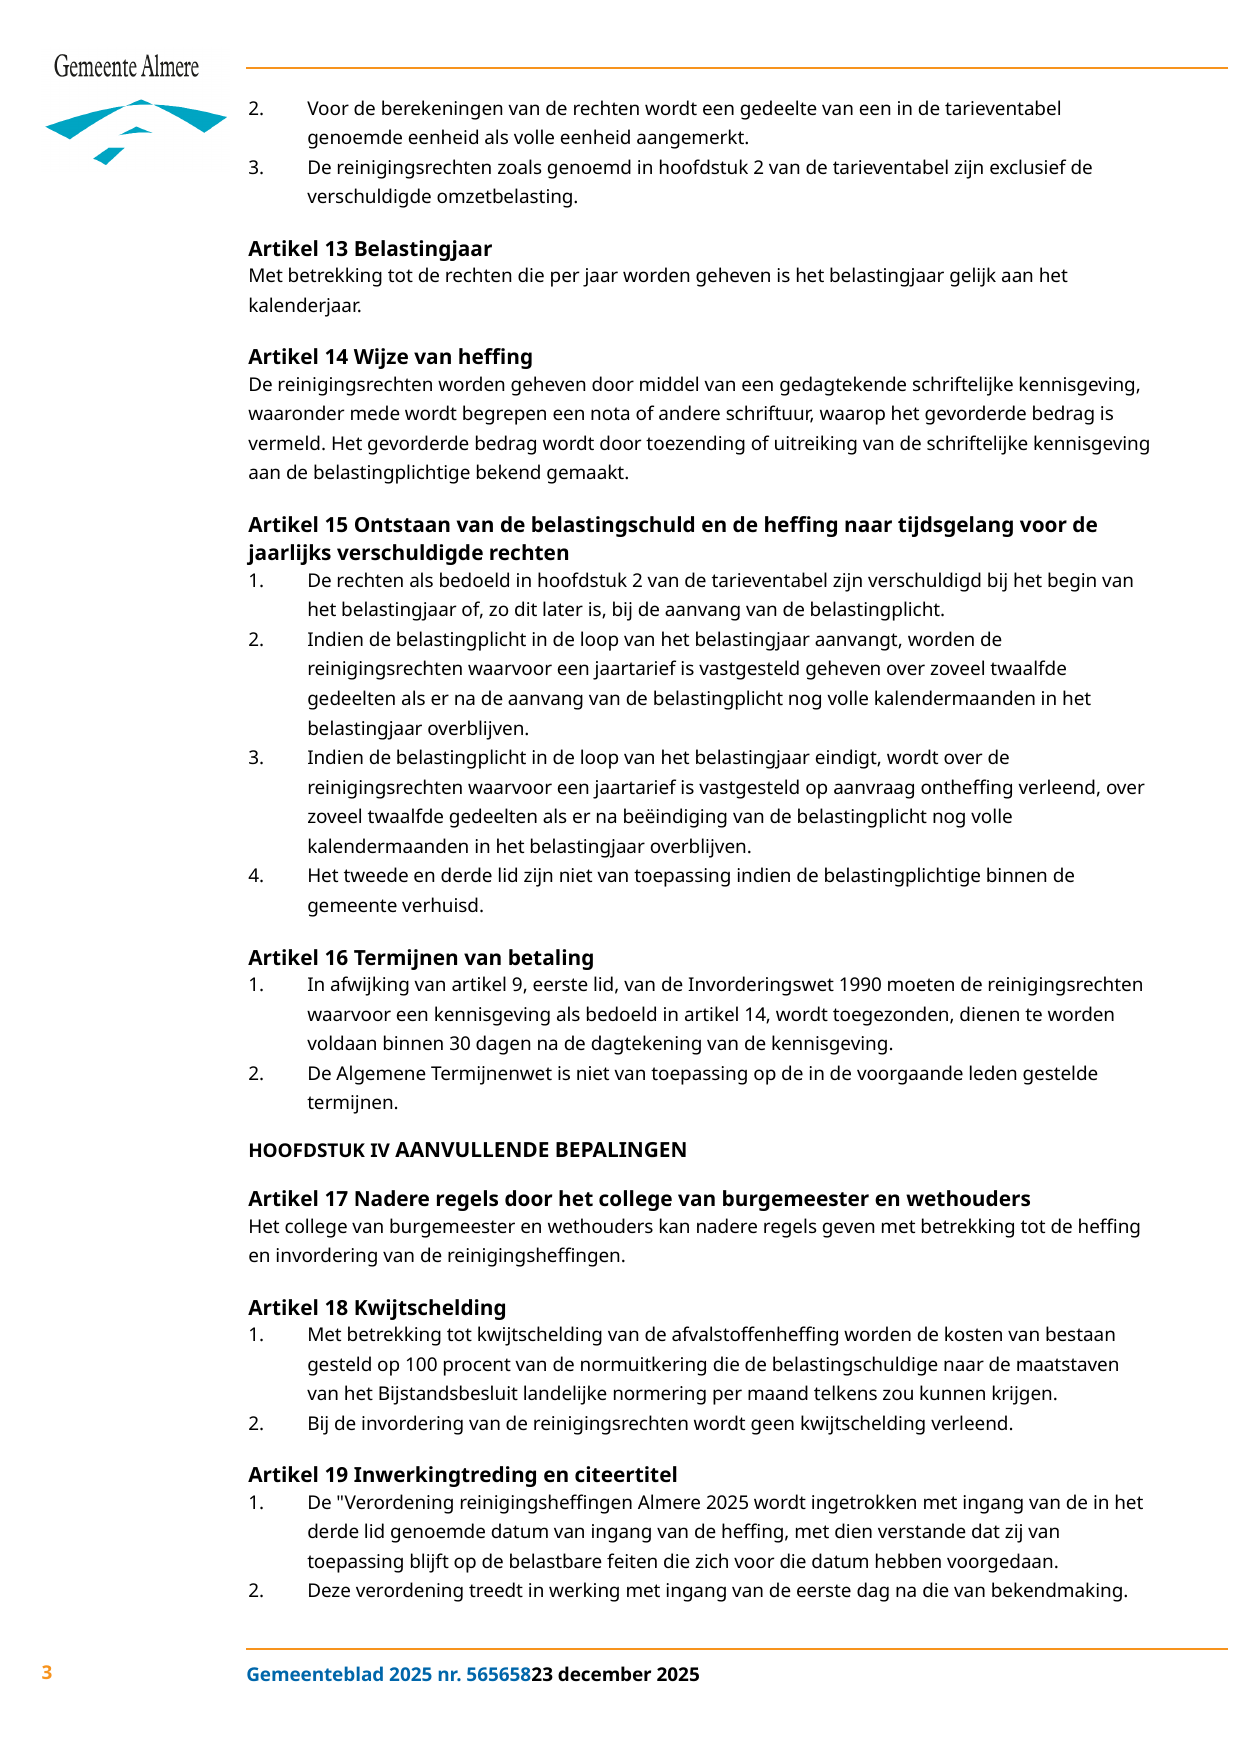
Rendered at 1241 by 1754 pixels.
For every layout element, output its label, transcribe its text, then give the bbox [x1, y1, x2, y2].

list Bij de invordering van de reinigingsrechten wordt geen kwijtschelding verleend. [248, 1410, 1152, 1436]
text Met betrekking tot de rechten die per jaar worden geheven is het belastingjaar gelijk aan het kalenderjaar. [248, 262, 1152, 318]
list In afwijking van artikel 9, eerste lid, van de Invorderingswet 1990 moeten de reinigingsrechten waarvoor een kennisgeving als bedoeld in artikel 14, wordt toegezonden, dienen te worden voldaan binnen 30 dagen na de dagtekening van de kennisgeving. [248, 971, 1152, 1056]
list De Algemene Termijnenwet is niet van toepassing op de in de voorgaande leden gestelde termijnen. [248, 1060, 1152, 1115]
list De reinigingsrechten zoals genoemd in hoofdstuk 2 van de tarieventabel zijn exclusief de verschuldigde omzetbelasting. [248, 154, 1152, 209]
text Artikel 19 Inwerkingtreding en citeertitel [248, 1460, 1152, 1489]
text HOOFDSTUK IV AANVULLENDE BEPALINGEN [248, 1135, 1152, 1163]
text Artikel 18 Kwijtschelding [248, 1293, 1152, 1321]
list Deze verordening treedt in werking met ingang van de eerste dag na die van bekendmaking. [248, 1578, 1152, 1603]
picture [41, 47, 231, 172]
text Artikel 16 Termijnen van betaling [248, 943, 1152, 971]
list Voor de berekeningen van de rechten wordt een gedeelte van een in de tarieventabel genoemde eenheid als volle eenheid aangemerkt. [248, 95, 1152, 150]
text De reinigingsrechten worden geheven door middel van een gedagtekende schriftelijke kennisgeving, waaronder mede wordt begrepen een nota of andere schriftuur, waarop het gevorderde bedrag is vermeld. Het gevorderde bedrag wordt door toezending of uitreiking van de schriftelijke kennisgeving aan de belastingplichtige bekend gemaakt. [248, 371, 1152, 485]
list De rechten als bedoeld in hoofdstuk 2 van de tarieventabel zijn verschuldigd bij het begin van het belastingjaar of, zo dit later is, bij de aanvang van de belastingplicht. [248, 567, 1152, 622]
list Het tweede en derde lid zijn niet van toepassing indien de belastingplichtige binnen de gemeente verhuisd. [248, 863, 1152, 918]
text Artikel 13 Belastingjaar [248, 234, 1152, 262]
list Indien de belastingplicht in de loop van het belastingjaar aanvangt, worden de reinigingsrechten waarvoor een jaartarief is vastgesteld geheven over zoveel twaalfde gedeelten als er na de aanvang van de belastingplicht nog volle kalendermaanden in het belastingjaar overblijven. [248, 626, 1152, 741]
text Artikel 14 Wijze van heffing [248, 342, 1152, 371]
list De "Verordening reinigingsheffingen Almere 2025 wordt ingetrokken met ingang van de in het derde lid genoemde datum van ingang van de heffing, met dien verstande dat zij van toepassing blijft op de belastbare feiten die zich voor die datum hebben voorgedaan. [248, 1489, 1152, 1574]
list Indien de belastingplicht in de loop van het belastingjaar eindigt, wordt over de reinigingsrechten waarvoor een jaartarief is vastgesteld op aanvraag ontheffing verleend, over zoveel twaalfde gedeelten als er na beëindiging van de belastingplicht nog volle kalendermaanden in het belastingjaar overblijven. [248, 744, 1152, 859]
text Artikel 17 Nadere regels door het college van burgemeester en wethouders [248, 1184, 1152, 1213]
text Het college van burgemeester en wethouders kan nadere regels geven met betrekking tot de heffing en invordering van de reinigingsheffingen. [248, 1213, 1152, 1268]
list Met betrekking tot kwijtschelding van de afvalstoffenheffing worden de kosten van bestaan gesteld op 100 procent van de normuitkering die de belastingschuldige naar de maatstaven van het Bijstandsbesluit landelijke normering per maand telkens zou kunnen krijgen. [248, 1321, 1152, 1406]
text Artikel 15 Ontstaan van de belastingschuld en de heffing naar tijdsgelang voor de jaarlijks verschuldigde rechten [248, 510, 1152, 567]
